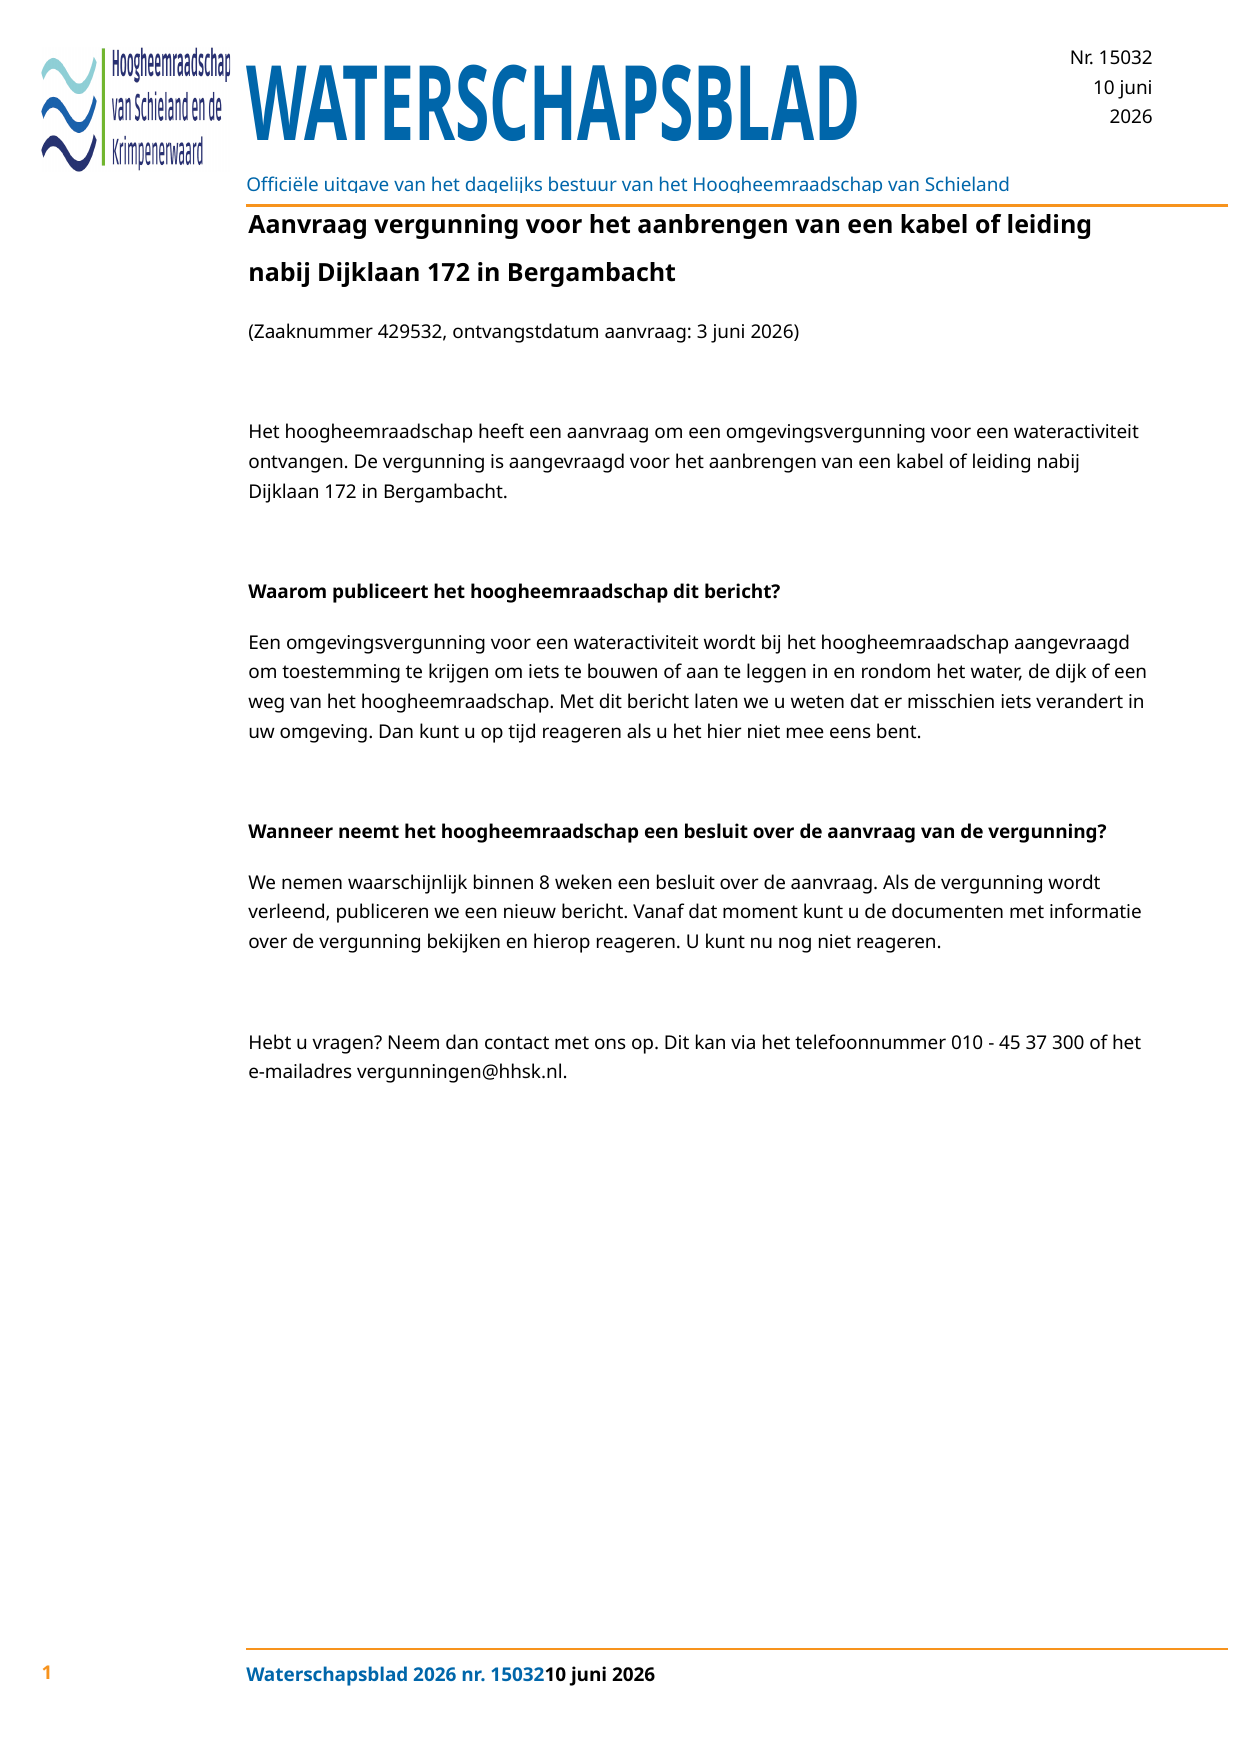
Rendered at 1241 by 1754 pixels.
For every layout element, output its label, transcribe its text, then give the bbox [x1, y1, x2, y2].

text Het hoogheemraadschap heeft een aanvraag om een omgevingsvergunning voor een wateractiviteit ontvangen. De vergunning is aangevraagd voor het aanbrengen van een kabel of leiding nabij Dijklaan 172 in Bergambacht. [248, 419, 1152, 504]
text Hebt u vragen? Neem dan contact met ons op. Dit kan via het telefoonnummer 010 - 45 37 300 of het e-mailadres vergunningen@hhsk.nl. [248, 1029, 1152, 1084]
text Waarom publiceert het hoogheemraadschap dit bericht? [248, 579, 1152, 604]
picture [41, 47, 231, 172]
text (Zaaknummer 429532, ontvangstdatum aanvraag: 3 juni 2026) [248, 318, 1152, 344]
text We nemen waarschijnlijk binnen 8 weken een besluit over de aanvraag. Als de vergunning wordt verleend, publiceren we een nieuw bericht. Vanaf dat moment kunt u de documenten met informatie over de vergunning bekijken en hierop reageren. U kunt nu nog niet reageren. [248, 869, 1152, 954]
text Een omgevingsvergunning voor een wateractiviteit wordt bij het hoogheemraadschap aangevraagd om toestemming te krijgen om iets te bouwen of aan te leggen in en rondom het water, de dijk of een weg van het hoogheemraadschap. Met dit bericht laten we u weten dat er misschien iets verandert in uw omgeving. Dan kunt u op tijd reageren als u het hier niet mee eens bent. [248, 629, 1152, 744]
text Wanneer neemt het hoogheemraadschap een besluit over de aanvraag van de vergunning? [248, 819, 1152, 844]
text Aanvraag vergunning voor het aanbrengen van een kabel of leiding nabij Dijklaan 172 in Bergambacht [248, 207, 1152, 288]
